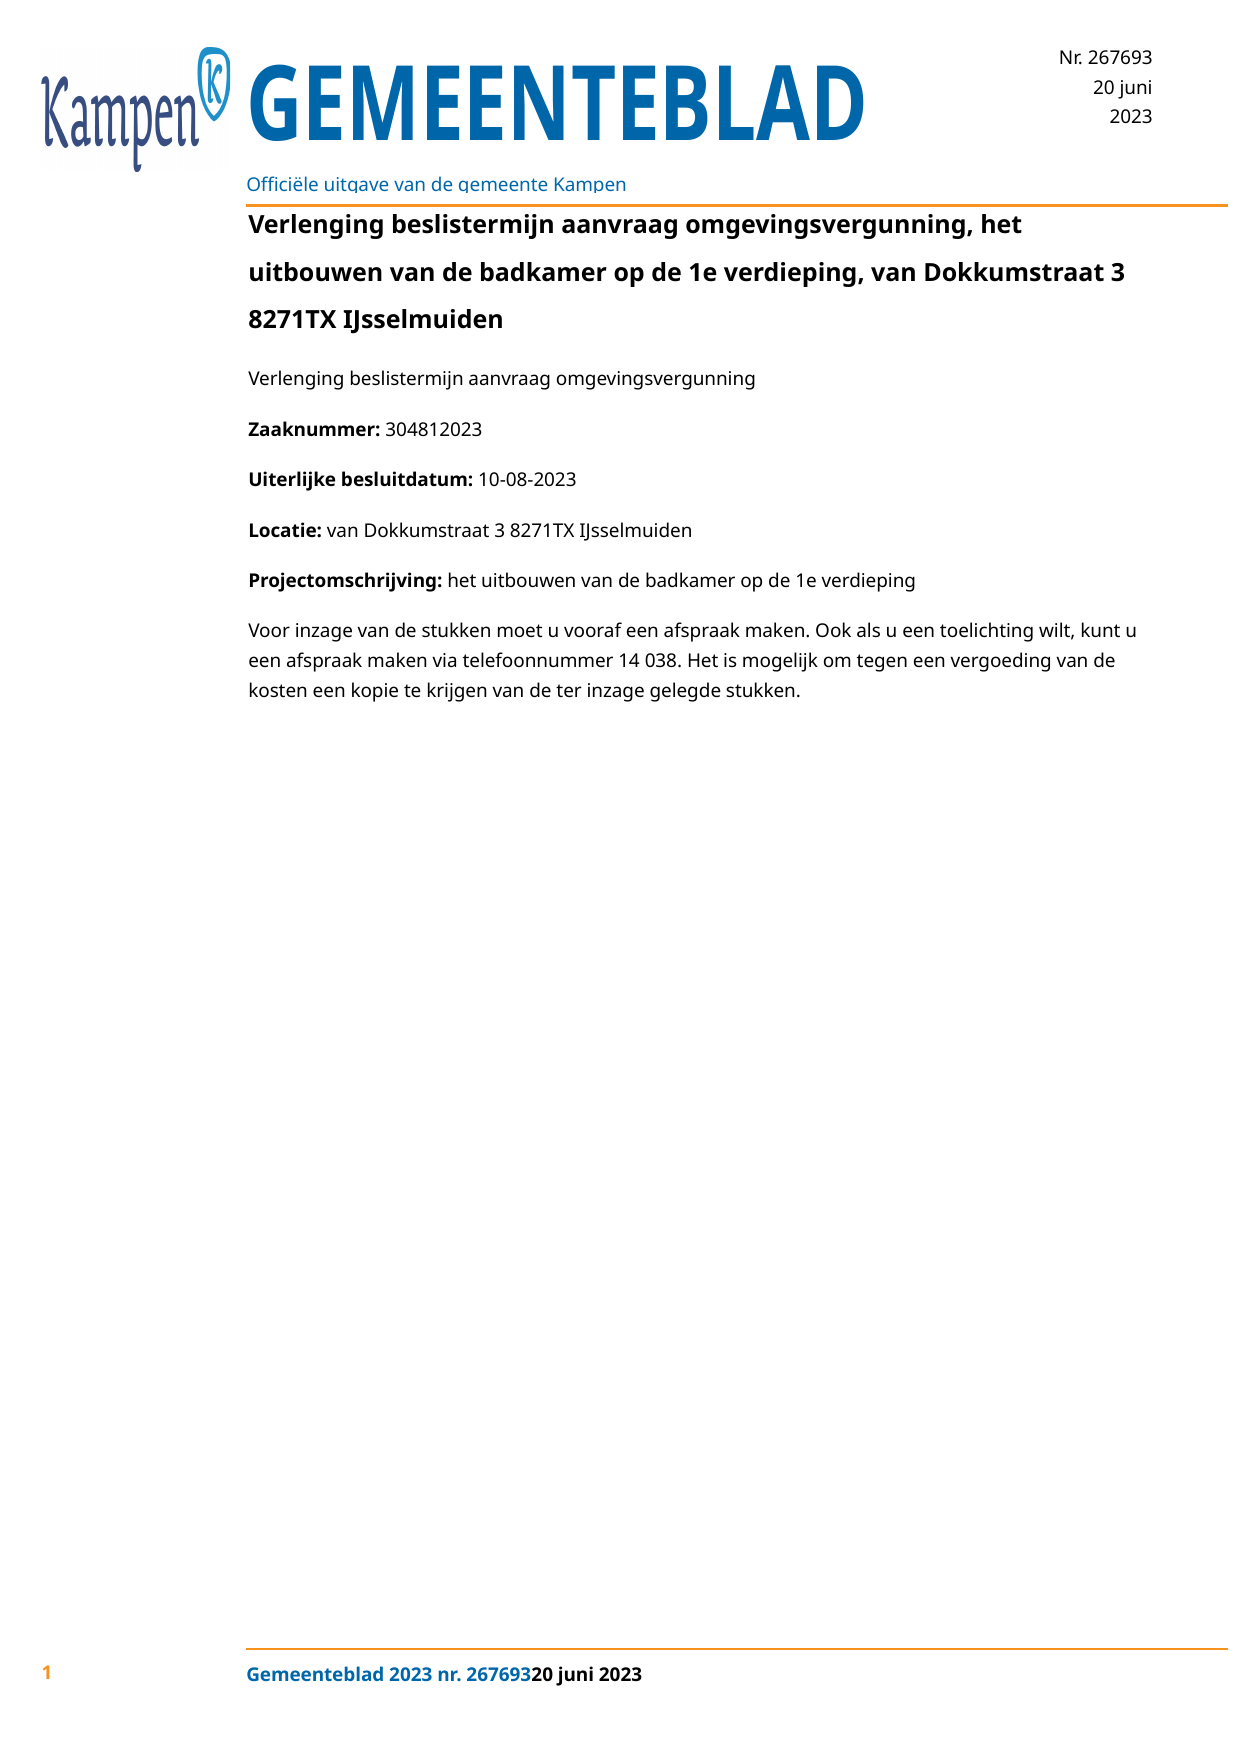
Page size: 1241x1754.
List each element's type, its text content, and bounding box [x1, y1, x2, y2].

text Locatie: van Dokkumstraat 3 8271TX IJsselmuiden [248, 517, 1152, 542]
text Zaaknummer: 304812023 [248, 416, 1152, 442]
text Verlenging beslistermijn aanvraag omgevingsvergunning [248, 366, 1152, 391]
picture [41, 47, 231, 172]
text Uiterlijke besluitdatum: 10-08-2023 [248, 466, 1152, 492]
text Projectomschrijving: het uitbouwen van de badkamer op de 1e verdieping [248, 567, 1152, 593]
text Verlenging beslistermijn aanvraag omgevingsvergunning, het uitbouwen van de badkamer op de 1e verdieping, van Dokkumstraat 3 8271TX IJsselmuiden [248, 207, 1152, 336]
text Voor inzage van de stukken moet u vooraf een afspraak maken. Ook als u een toelichting wilt, kunt u een afspraak maken via telefoonnummer 14 038. Het is mogelijk om tegen een vergoeding van de kosten een kopie te krijgen van de ter inzage gelegde stukken. [248, 618, 1152, 702]
